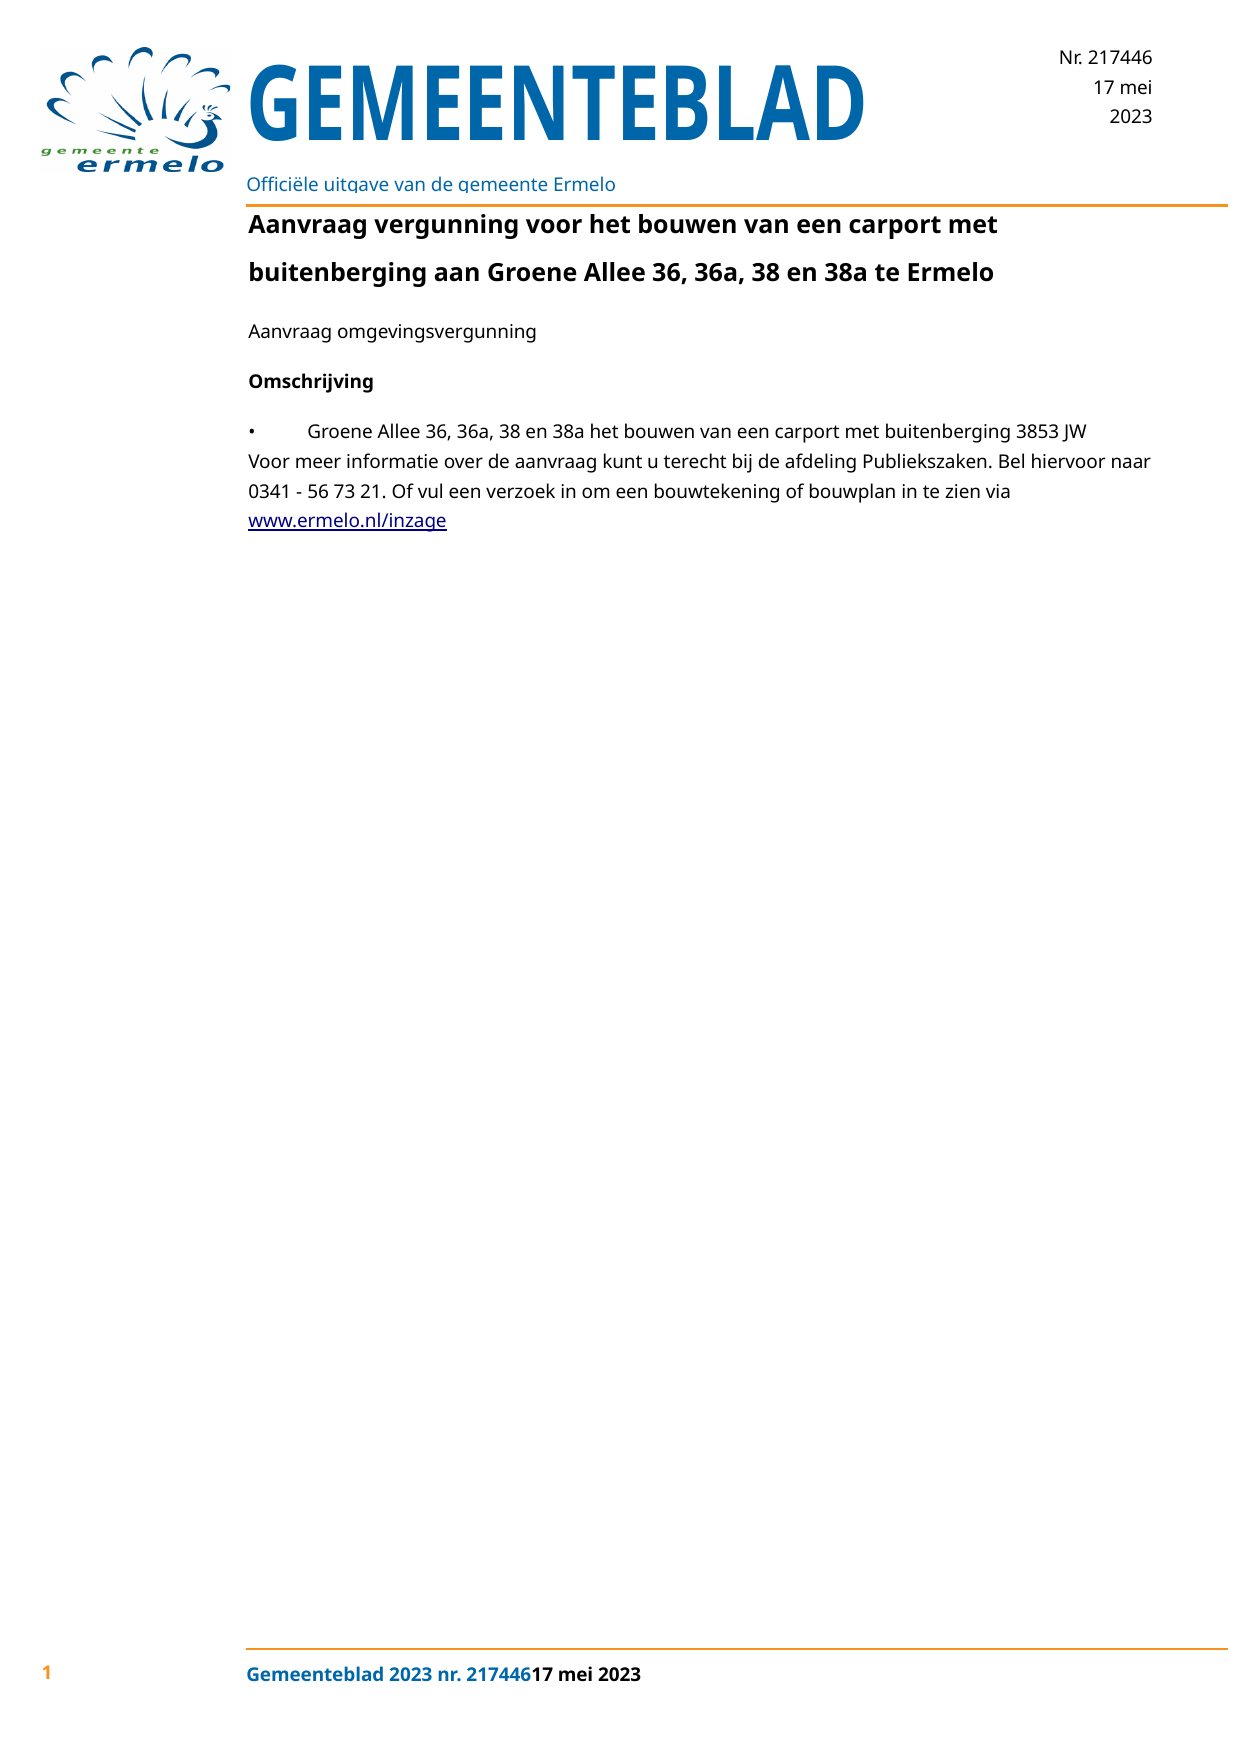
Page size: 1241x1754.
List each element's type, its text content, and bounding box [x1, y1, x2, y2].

text Aanvraag vergunning voor het bouwen van een carport met buitenberging aan Groene Allee 36, 36a, 38 en 38a te Ermelo [248, 207, 1152, 288]
text Aanvraag omgevingsvergunning [248, 318, 1152, 344]
list Groene Allee 36, 36a, 38 en 38a het bouwen van een carport met buitenberging 3853 JW [248, 419, 1152, 444]
picture [41, 47, 231, 172]
text Voor meer informatie over de aanvraag kunt u terecht bij de afdeling Publiekszaken. Bel hiervoor naar 0341 - 56 73 21. Of vul een verzoek in om een bouwtekening of bouwplan in te zien via www.ermelo.nl/inzage [248, 448, 1152, 533]
text Omschrijving [248, 368, 1152, 394]
